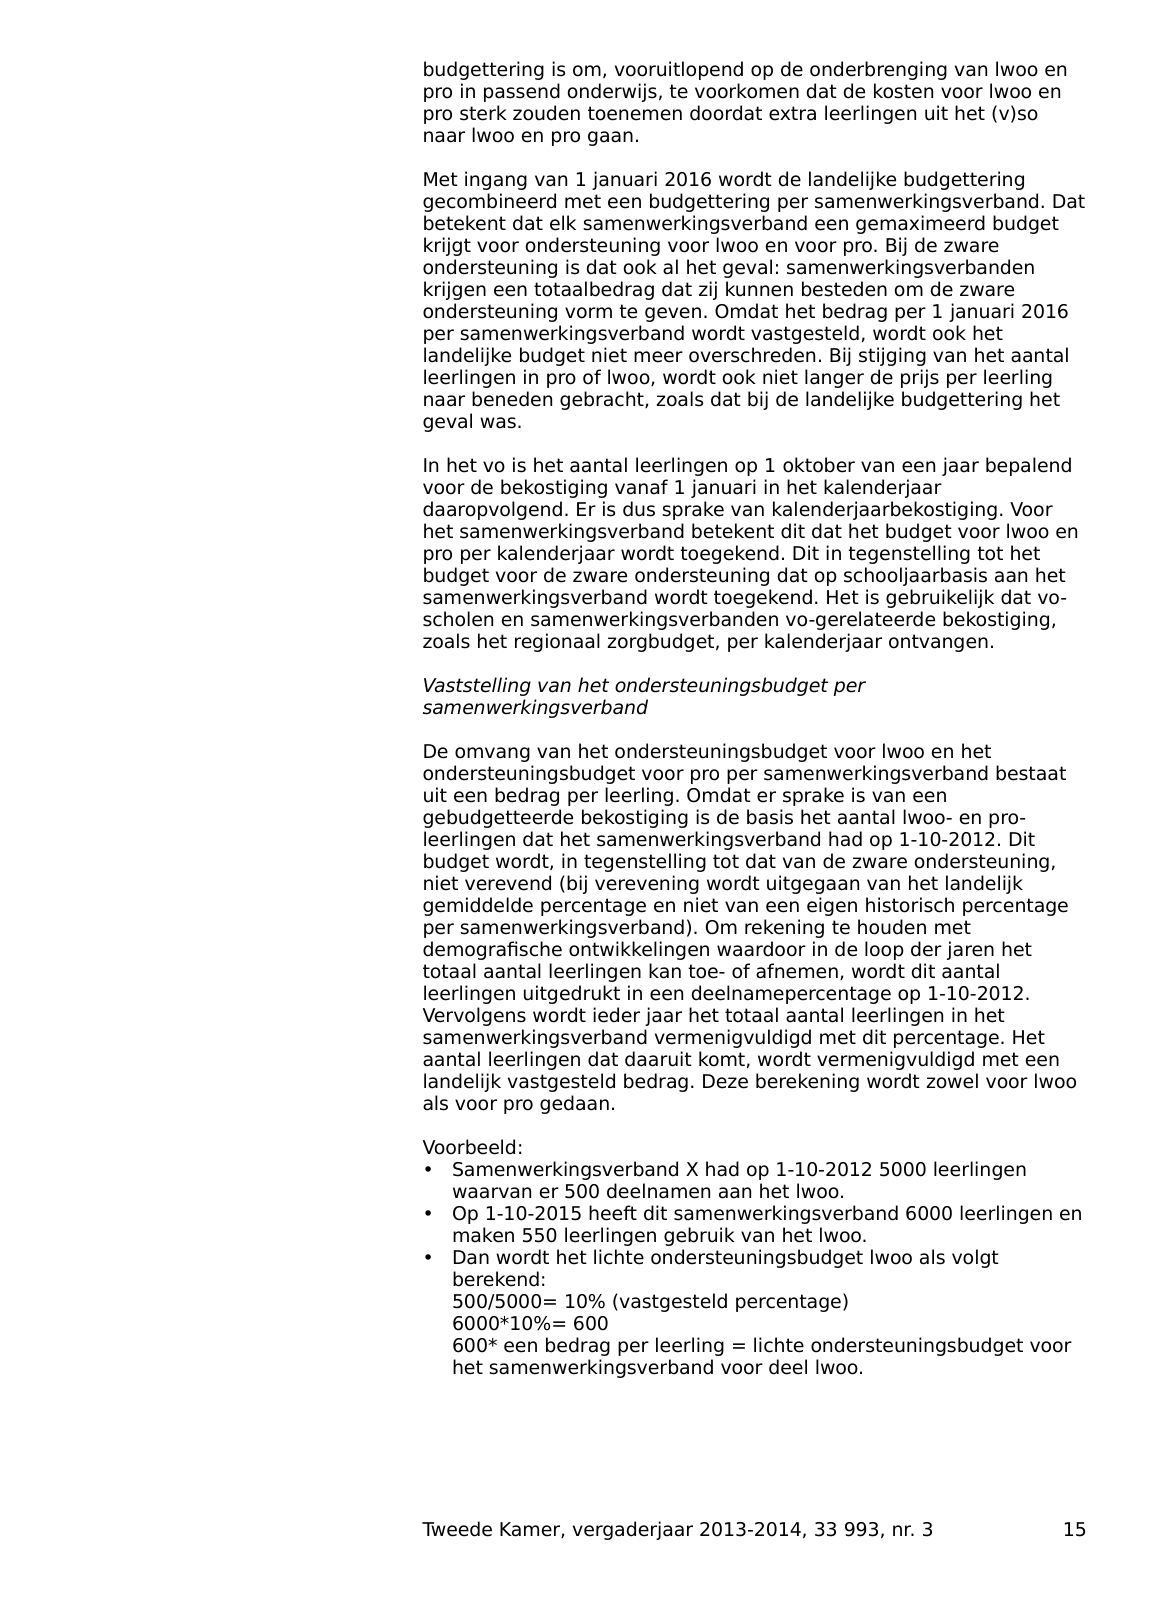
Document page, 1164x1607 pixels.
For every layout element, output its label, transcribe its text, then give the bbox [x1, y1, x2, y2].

text 500/5000= 10% (vastgesteld percentage) [452, 1291, 1087, 1313]
text • Dan wordt het lichte ondersteuningsbudget lwoo als volgt berekend: [422, 1247, 1087, 1291]
text • Samenwerkingsverband X had op 1-10-2012 5000 leerlingen waarvan er 500 deelnamen aan het lwoo. [422, 1159, 1087, 1203]
text 6000*10%= 600 [452, 1313, 1087, 1335]
text • Op 1-10-2015 heeft dit samenwerkingsverband 6000 leerlingen en maken 550 leerlingen gebruik van het lwoo. [422, 1203, 1087, 1247]
subtitle Vaststelling van het ondersteuningsbudget per samenwerkingsverband [422, 675, 1087, 719]
text De omvang van het ondersteuningsbudget voor lwoo en het ondersteuningsbudget voor pro per samenwerkingsverband bestaat uit een bedrag per leerling. Omdat er sprake is van een gebudgetteerde bekostiging is de basis het aantal lwoo- en pro-leerlingen dat het samenwerkingsverband had op 1-10-2012. Dit budget wordt, in tegenstelling tot dat van de zware ondersteuning, niet verevend (bij verevening wordt uitgegaan van het landelijk gemiddelde percentage en niet van een eigen historisch percentage per samenwerkingsverband). Om rekening te houden met demografische ontwikkelingen waardoor in de loop der jaren het totaal aantal leerlingen kan toe- of afnemen, wordt dit aantal leerlingen uitgedrukt in een deelnamepercentage op 1-10-2012. Vervolgens wordt ieder jaar het totaal aantal leerlingen in het samenwerkingsverband vermenigvuldigd met dit percentage. Het aantal leerlingen dat daaruit komt, wordt vermenigvuldigd met een landelijk vastgesteld bedrag. Deze berekening wordt zowel voor lwoo als voor pro gedaan. [422, 741, 1087, 1115]
text Met ingang van 1 januari 2016 wordt de landelijke budgettering gecombineerd met een budgettering per samenwerkingsverband. Dat betekent dat elk samenwerkingsverband een gemaximeerd budget krijgt voor ondersteuning voor lwoo en voor pro. Bij de zware ondersteuning is dat ook al het geval: samenwerkingsverbanden krijgen een totaalbedrag dat zij kunnen besteden om de zware ondersteuning vorm te geven. Omdat het bedrag per 1 januari 2016 per samenwerkingsverband wordt vastgesteld, wordt ook het landelijke budget niet meer overschreden. Bij stijging van het aantal leerlingen in pro of lwoo, wordt ook niet langer de prijs per leerling naar beneden gebracht, zoals dat bij de landelijke budgettering het geval was. [422, 169, 1087, 433]
text budgettering is om, vooruitlopend op de onderbrenging van lwoo en pro in passend onderwijs, te voorkomen dat de kosten voor lwoo en pro sterk zouden toenemen doordat extra leerlingen uit het (v)so naar lwoo en pro gaan. [422, 59, 1087, 147]
text 600* een bedrag per leerling = lichte ondersteuningsbudget voor het samenwerkingsverband voor deel lwoo. [452, 1335, 1087, 1379]
text In het vo is het aantal leerlingen op 1 oktober van een jaar bepalend voor de bekostiging vanaf 1 januari in het kalenderjaar daaropvolgend. Er is dus sprake van kalenderjaarbekostiging. Voor het samenwerkingsverband betekent dit dat het budget voor lwoo en pro per kalenderjaar wordt toegekend. Dit in tegenstelling tot het budget voor de zware ondersteuning dat op schooljaarbasis aan het samenwerkingsverband wordt toegekend. Het is gebruikelijk dat vo-scholen en samenwerkingsverbanden vo-gerelateerde bekostiging, zoals het regionaal zorgbudget, per kalenderjaar ontvangen. [422, 455, 1087, 653]
text Voorbeeld: [422, 1137, 1087, 1159]
